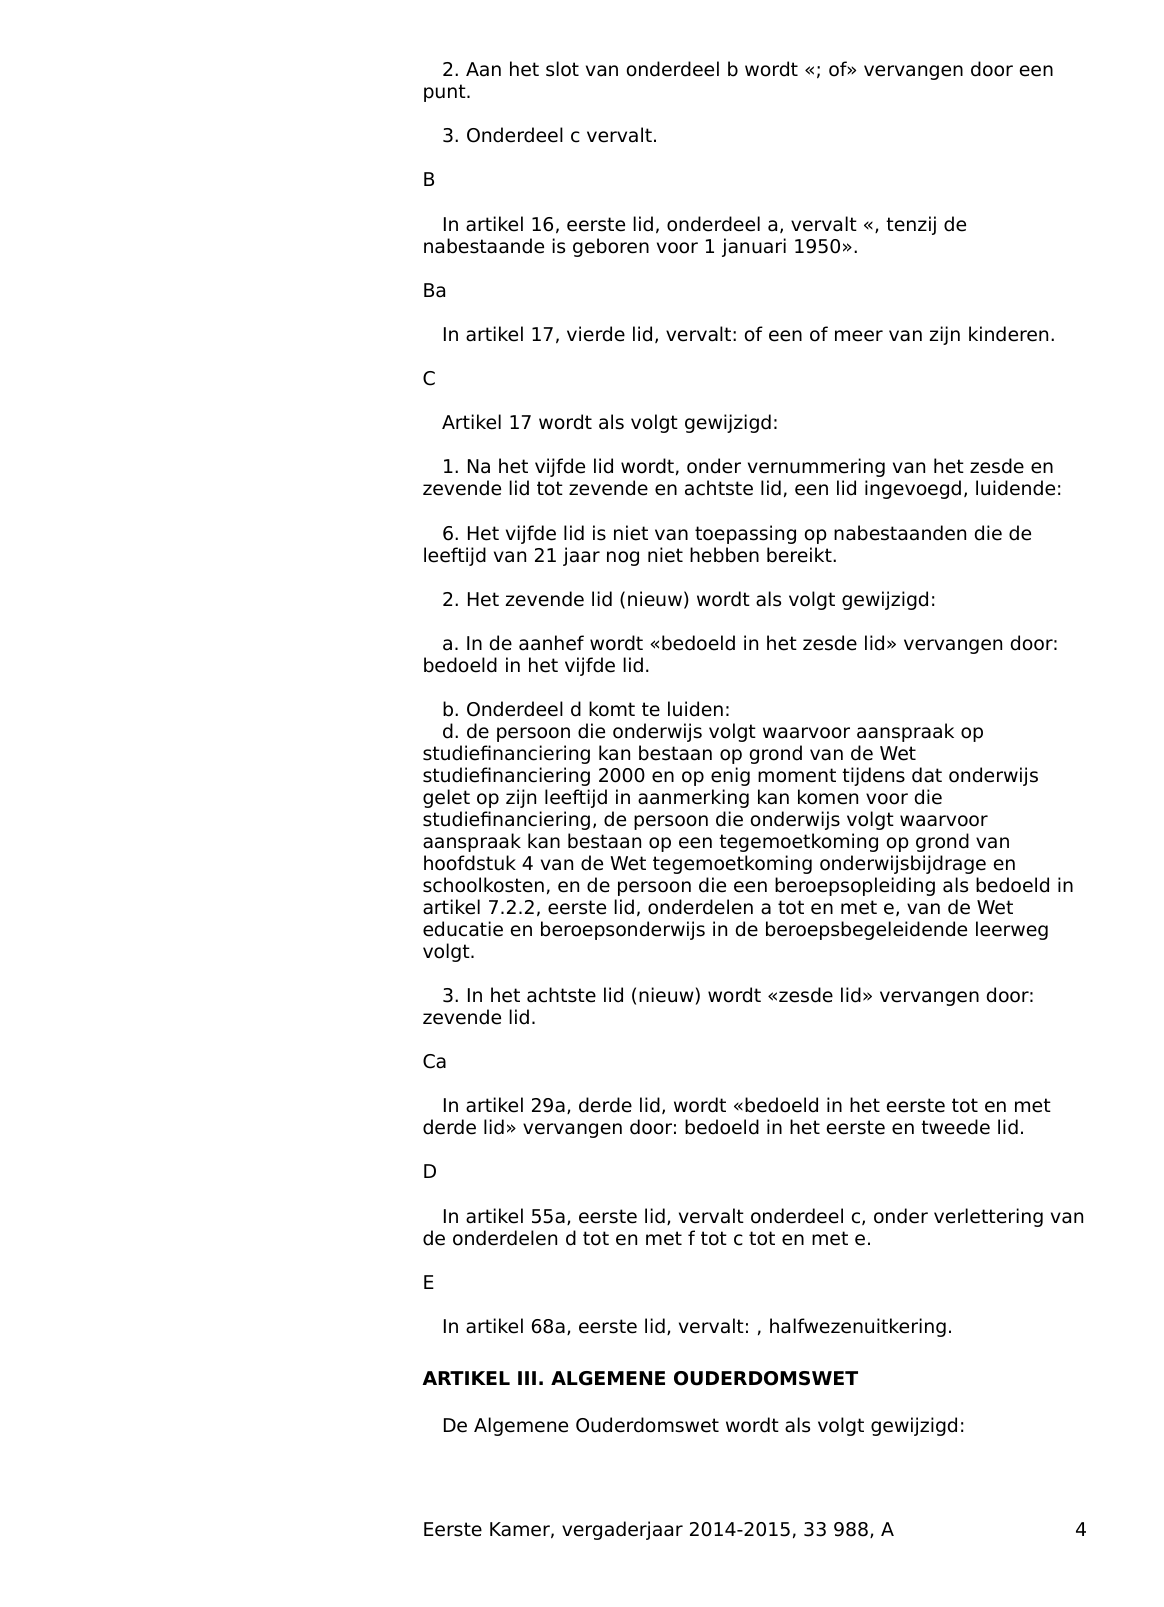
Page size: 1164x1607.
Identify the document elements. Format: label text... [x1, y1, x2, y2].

text D [422, 1161, 1087, 1183]
text B [422, 169, 1087, 191]
text d. de persoon die onderwijs volgt waarvoor aanspraak op studiefinanciering kan bestaan op grond van de Wet studiefinanciering 2000 en op enig moment tijdens dat onderwijs gelet op zijn leeftijd in aanmerking kan komen voor die studiefinanciering, de persoon die onderwijs volgt waarvoor aanspraak kan bestaan op een tegemoetkoming op grond van hoofdstuk 4 van de Wet tegemoetkoming onderwijsbijdrage en schoolkosten, en de persoon die een beroepsopleiding als bedoeld in artikel 7.2.2, eerste lid, onderdelen a tot en met e, van de Wet educatie en beroepsonderwijs in de beroepsbegeleidende leerweg volgt. [422, 721, 1087, 963]
text In artikel 68a, eerste lid, vervalt: , halfwezenuitkering. [422, 1316, 1087, 1338]
text 1. Na het vijfde lid wordt, onder vernummering van het zesde en zevende lid tot zevende en achtste lid, een lid ingevoegd, luidende: [422, 456, 1087, 500]
text De Algemene Ouderdomswet wordt als volgt gewijzigd: [422, 1415, 1087, 1437]
subtitle ARTIKEL III. ALGEMENE OUDERDOMSWET [422, 1368, 1087, 1390]
text a. In de aanhef wordt «bedoeld in het zesde lid» vervangen door: bedoeld in het vijfde lid. [422, 633, 1087, 677]
text In artikel 16, eerste lid, onderdeel a, vervalt «, tenzij de nabestaande is geboren voor 1 januari 1950». [422, 213, 1087, 257]
text 6. Het vijfde lid is niet van toepassing op nabestaanden die de leeftijd van 21 jaar nog niet hebben bereikt. [422, 522, 1087, 566]
text 2. Aan het slot van onderdeel b wordt «; of» vervangen door een punt. [422, 59, 1087, 103]
text In artikel 55a, eerste lid, vervalt onderdeel c, onder verlettering van de onderdelen d tot en met f tot c tot en met e. [422, 1206, 1087, 1249]
text 3. Onderdeel c vervalt. [422, 125, 1087, 147]
text In artikel 29a, derde lid, wordt «bedoeld in het eerste tot en met derde lid» vervangen door: bedoeld in het eerste en tweede lid. [422, 1095, 1087, 1139]
text b. Onderdeel d komt te luiden: [422, 699, 1087, 721]
text E [422, 1272, 1087, 1294]
text In artikel 17, vierde lid, vervalt: of een of meer van zijn kinderen. [422, 324, 1087, 346]
text Ba [422, 280, 1087, 302]
text C [422, 368, 1087, 390]
text 2. Het zevende lid (nieuw) wordt als volgt gewijzigd: [422, 589, 1087, 611]
text Artikel 17 wordt als volgt gewijzigd: [422, 412, 1087, 434]
text 3. In het achtste lid (nieuw) wordt «zesde lid» vervangen door: zevende lid. [422, 985, 1087, 1029]
text Ca [422, 1051, 1087, 1073]
